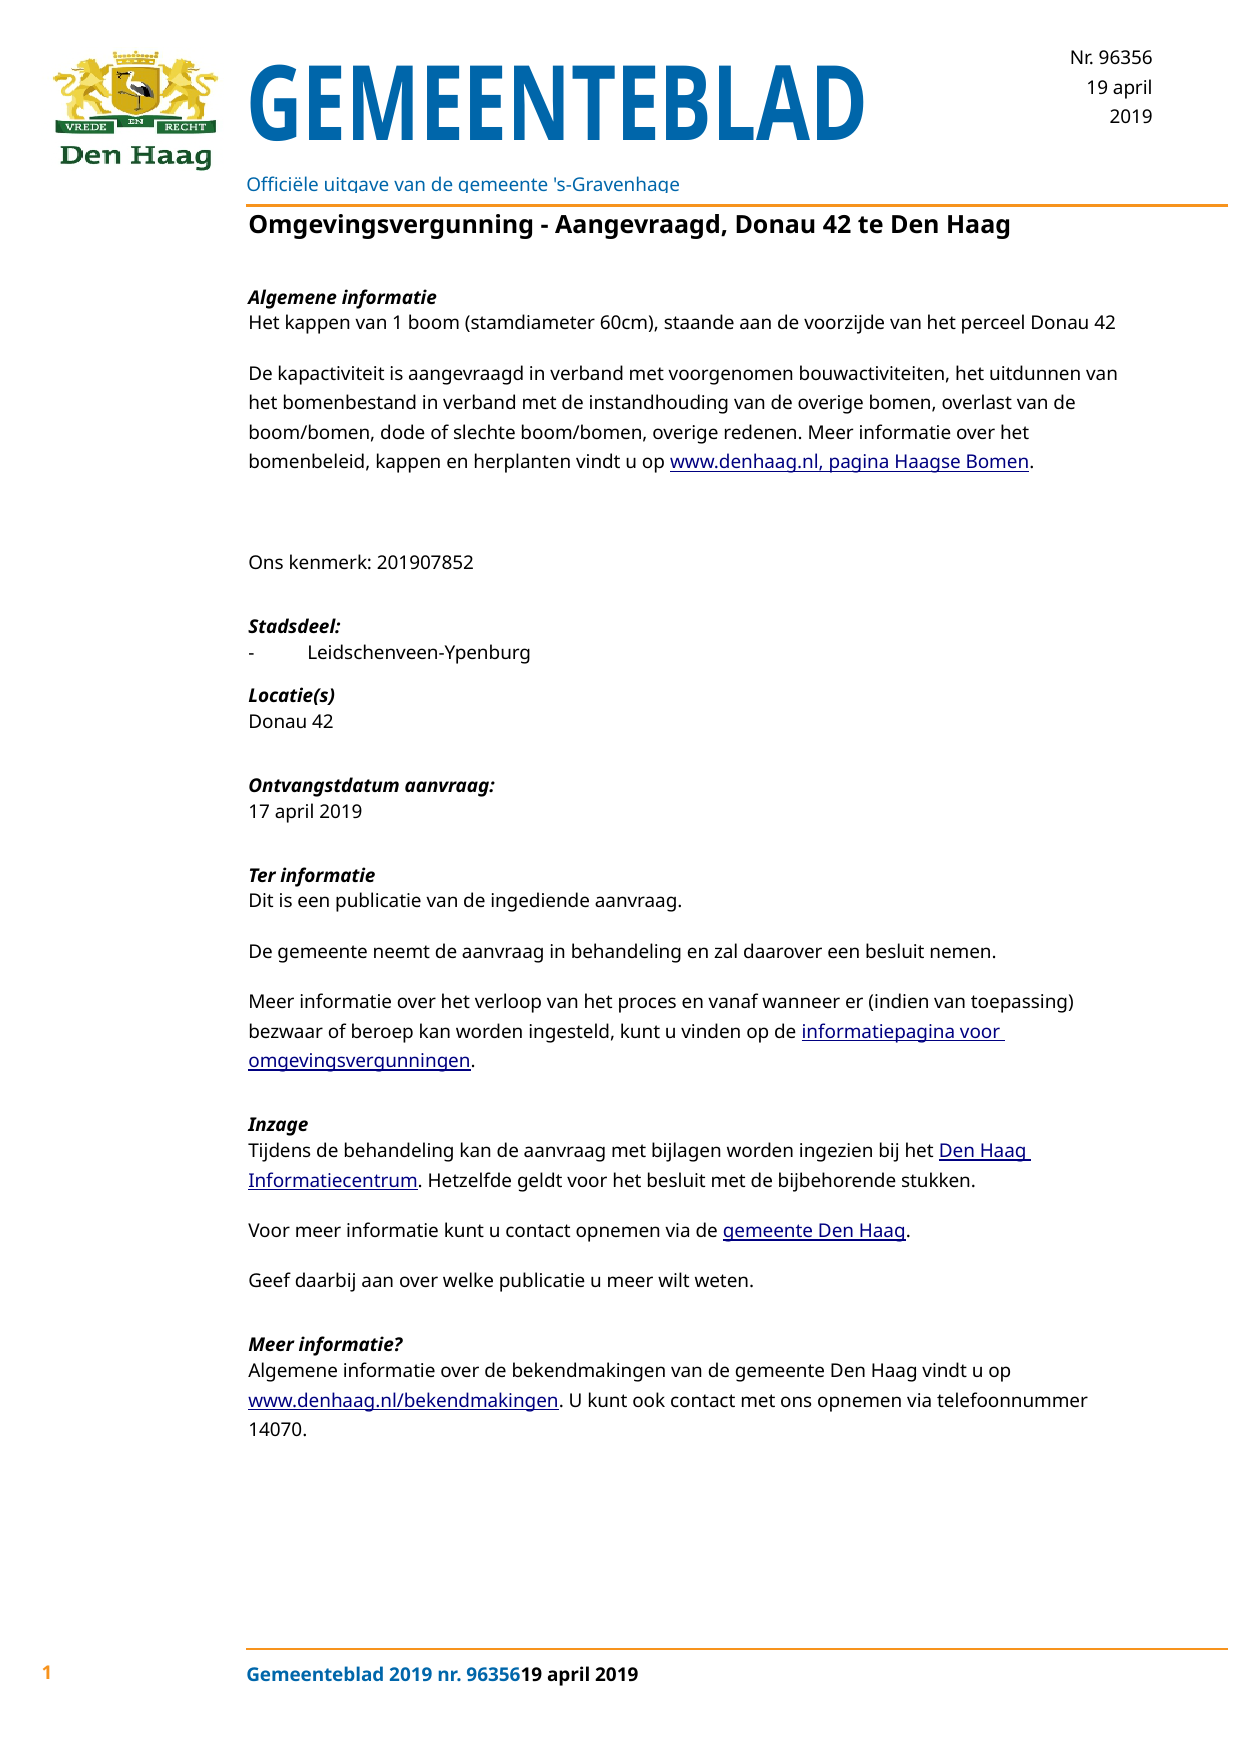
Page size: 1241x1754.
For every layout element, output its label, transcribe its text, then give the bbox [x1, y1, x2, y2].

text Stadsdeel: [248, 613, 1152, 639]
text De gemeente neemt de aanvraag in behandeling en zal daarover een besluit nemen. [248, 938, 1152, 964]
text Voor meer informatie kunt u contact opnemen via de gemeente Den Haag. [248, 1217, 1152, 1243]
text Algemene informatie over de bekendmakingen van de gemeente Den Haag vindt u op www.denhaag.nl/bekendmakingen. U kunt ook contact met ons opnemen via telefoonnummer 14070. [248, 1357, 1152, 1442]
text Het kappen van 1 boom (stamdiameter 60cm), staande aan de voorzijde van het perceel Donau 42 [248, 309, 1152, 335]
text Algemene informatie [248, 284, 1152, 309]
text Donau 42 [248, 708, 1152, 734]
text Ontvangstdatum aanvraag: [248, 772, 1152, 798]
text Dit is een publicatie van de ingediende aanvraag. [248, 887, 1152, 913]
text Inzage [248, 1111, 1152, 1137]
text Tijdens de behandeling kan de aanvraag met bijlagen worden ingezien bij het Den Haag Informatiecentrum. Hetzelfde geldt voor het besluit met de bijbehorende stukken. [248, 1137, 1152, 1192]
text De kapactiviteit is aangevraagd in verband met voorgenomen bouwactiviteiten, het uitdunnen van het bomenbestand in verband met de instandhouding van de overige bomen, overlast van de boom/bomen, dode of slechte boom/bomen, overige redenen. Meer informatie over het bomenbeleid, kappen en herplanten vindt u op www.denhaag.nl, pagina Haagse Bomen. [248, 360, 1152, 474]
text 17 april 2019 [248, 798, 1152, 823]
text Ter informatie [248, 862, 1152, 887]
picture [41, 47, 231, 172]
text Ons kenmerk: 201907852 [248, 549, 1152, 575]
text Meer informatie? [248, 1332, 1152, 1357]
text Geef daarbij aan over welke publicatie u meer wilt weten. [248, 1268, 1152, 1293]
text Omgevingsvergunning - Aangevraagd, Donau 42 te Den Haag [248, 207, 1152, 241]
text Meer informatie over het verloop van het proces en vanaf wanneer er (indien van toepassing) bezwaar of beroep kan worden ingesteld, kunt u vinden op de informatiepagina voor omgevingsvergunningen. [248, 988, 1152, 1073]
text Locatie(s) [248, 682, 1152, 708]
list Leidschenveen-Ypenburg [248, 639, 1152, 665]
